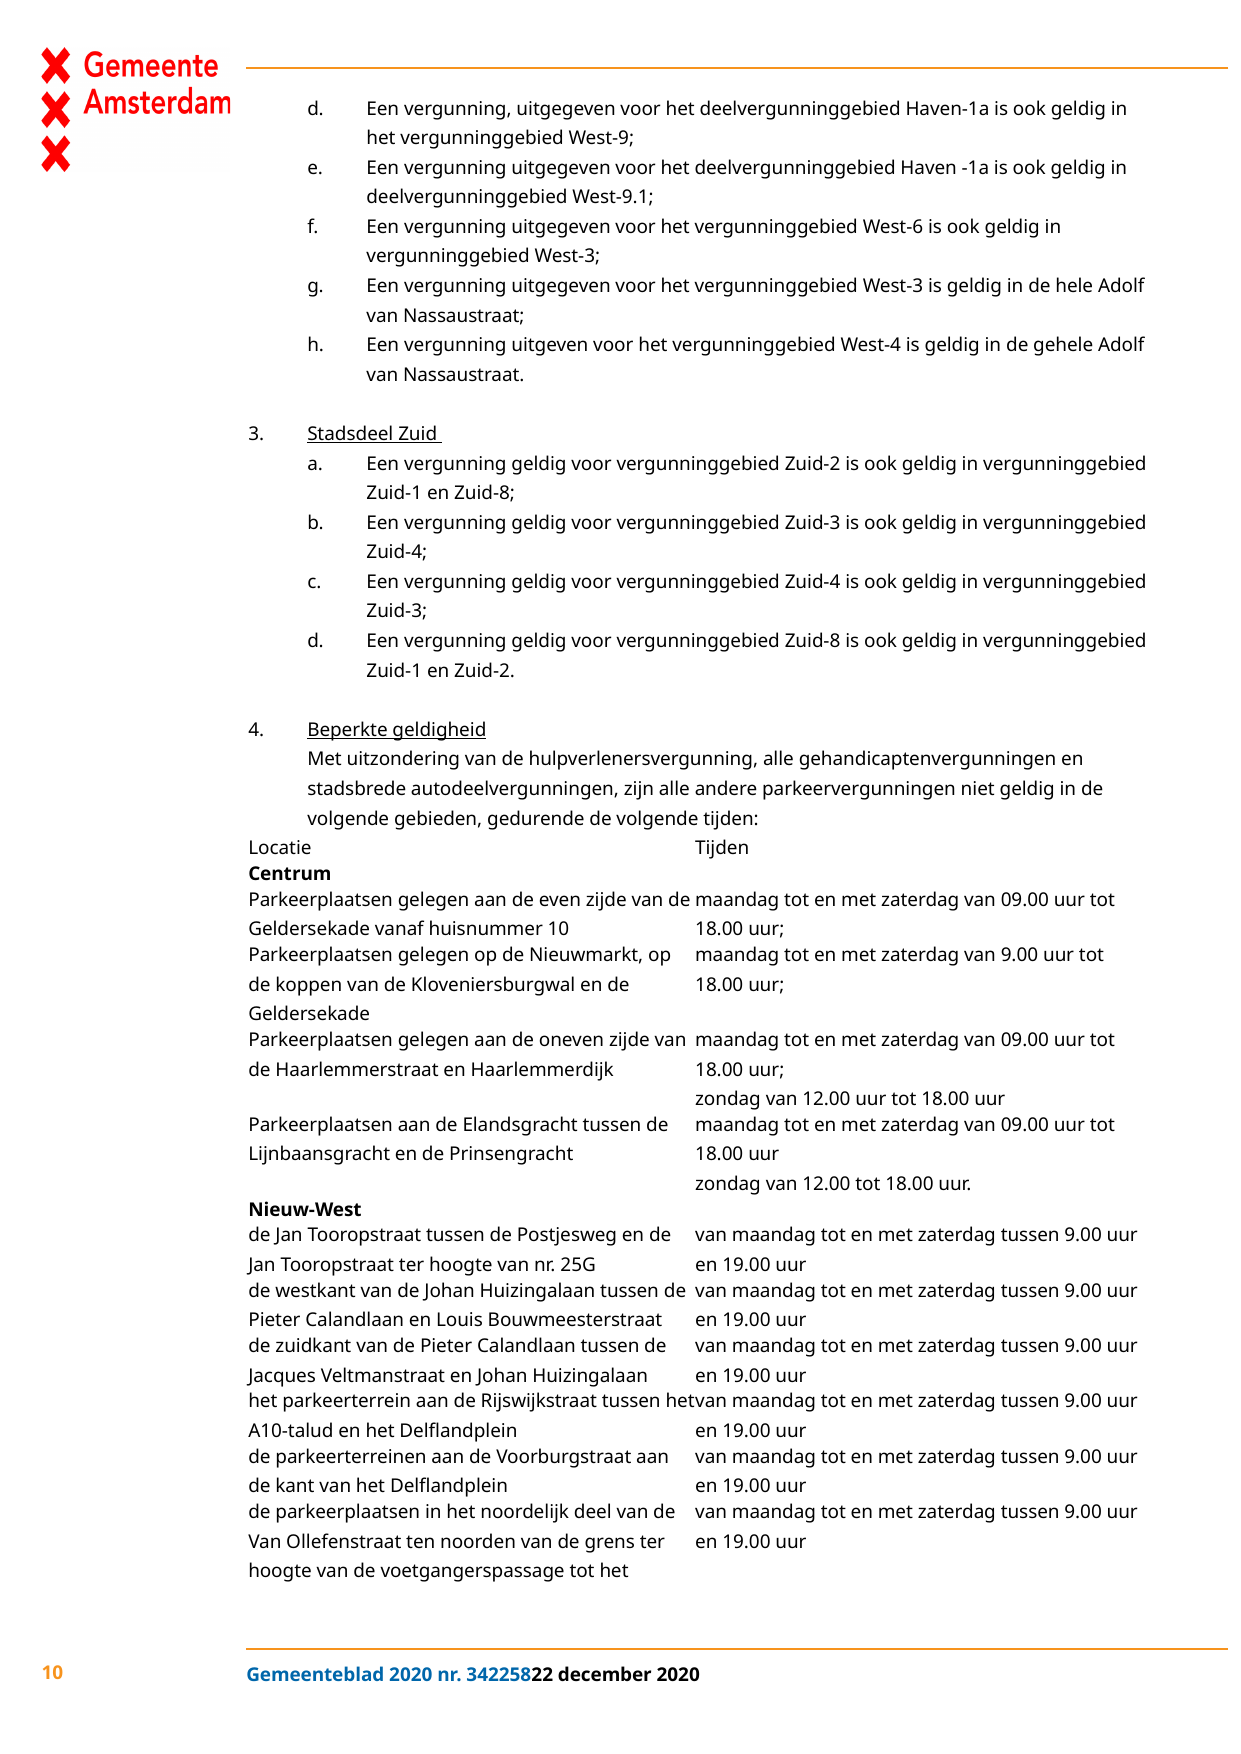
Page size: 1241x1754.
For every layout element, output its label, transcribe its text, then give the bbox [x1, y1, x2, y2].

table_cell Parkeerplaatsen gelegen aan de oneven zijde van de Haarlemmerstraat en Haarlemmerdijk [248, 1026, 695, 1111]
table_cell de parkeerterreinen aan de Voorburgstraat aan de kant van het Delflandplein [248, 1443, 695, 1498]
table_cell [695, 1196, 1152, 1222]
list Een vergunning uitgeven voor het vergunninggebied West-4 is geldig in de gehele Adolf van Nassaustraat. [307, 331, 1152, 387]
table_cell maandag tot en met zaterdag van 09.00 uur tot 18.00 uur; zondag van 12.00 uur tot 18.00 uur [695, 1026, 1152, 1111]
table_cell van maandag tot en met zaterdag tussen 9.00 uur en 19.00 uur [695, 1443, 1152, 1498]
list Een vergunning uitgegeven voor het deelvergunninggebied Haven -1a is ook geldig in deelvergunninggebied West-9.1; [307, 154, 1152, 209]
list Een vergunning uitgegeven voor het vergunninggebied West-3 is geldig in de hele Adolf van Nassaustraat; [307, 272, 1152, 328]
table_cell de parkeerplaatsen in het noordelijk deel van de Van Ollefenstraat ten noorden van de grens ter hoogte van de voetgangerspassage tot het [248, 1498, 695, 1583]
table_header Tijden [695, 835, 1152, 860]
table_header Locatie [248, 835, 695, 860]
table_cell van maandag tot en met zaterdag tussen 9.00 uur en 19.00 uur [695, 1277, 1152, 1332]
list Beperkte geldigheid [248, 716, 1152, 742]
list Stadsdeel Zuid [248, 420, 1152, 446]
table_cell van maandag tot en met zaterdag tussen 9.00 uur en 19.00 uur [695, 1498, 1152, 1583]
table_cell Parkeerplaatsen aan de Elandsgracht tussen de Lijnbaansgracht en de Prinsengracht [248, 1111, 695, 1196]
list Een vergunning geldig voor vergunninggebied Zuid-4 is ook geldig in vergunninggebied Zuid-3; [307, 568, 1152, 623]
table_cell maandag tot en met zaterdag van 09.00 uur tot 18.00 uur; [695, 886, 1152, 941]
list Een vergunning geldig voor vergunninggebied Zuid-3 is ook geldig in vergunninggebied Zuid-4; [307, 509, 1152, 564]
table_cell van maandag tot en met zaterdag tussen 9.00 uur en 19.00 uur [695, 1388, 1152, 1443]
table_cell Nieuw-West [248, 1196, 695, 1222]
table_cell de westkant van de Johan Huizingalaan tussen de Pieter Calandlaan en Louis Bouwmeesterstraat [248, 1277, 695, 1332]
table_cell Centrum [248, 860, 695, 886]
table_cell de Jan Tooropstraat tussen de Postjesweg en de Jan Tooropstraat ter hoogte van nr. 25G [248, 1222, 695, 1277]
table_cell van maandag tot en met zaterdag tussen 9.00 uur en 19.00 uur [695, 1222, 1152, 1277]
list Met uitzondering van de hulpverlenersvergunning, alle gehandicaptenvergunningen en stadsbrede autodeelvergunningen, zijn alle andere parkeervergunningen niet geldig in de volgende gebieden, gedurende de volgende tijden: [248, 746, 1152, 831]
table_cell de zuidkant van de Pieter Calandlaan tussen de Jacques Veltmanstraat en Johan Huizingalaan [248, 1332, 695, 1388]
table_cell het parkeerterrein aan de Rijswijkstraat tussen het A10-talud en het Delflandplein [248, 1388, 695, 1443]
list Een vergunning uitgegeven voor het vergunninggebied West-6 is ook geldig in vergunninggebied West-3; [307, 213, 1152, 268]
table_cell Parkeerplaatsen gelegen aan de even zijde van de Geldersekade vanaf huisnummer 10 [248, 886, 695, 941]
picture [41, 47, 231, 172]
table_cell maandag tot en met zaterdag van 9.00 uur tot 18.00 uur; [695, 941, 1152, 1026]
table_cell van maandag tot en met zaterdag tussen 9.00 uur en 19.00 uur [695, 1332, 1152, 1388]
list Een vergunning geldig voor vergunninggebied Zuid-2 is ook geldig in vergunninggebied Zuid-1 en Zuid-8; [307, 450, 1152, 505]
list Een vergunning geldig voor vergunninggebied Zuid-8 is ook geldig in vergunninggebied Zuid-1 en Zuid-2. [307, 627, 1152, 683]
table_cell Parkeerplaatsen gelegen op de Nieuwmarkt, op de koppen van de Kloveniersburgwal en de Geldersekade [248, 941, 695, 1026]
table_cell maandag tot en met zaterdag van 09.00 uur tot 18.00 uur zondag van 12.00 tot 18.00 uur. [695, 1111, 1152, 1196]
list Een vergunning, uitgegeven voor het deelvergunninggebied Haven-1a is ook geldig in het vergunninggebied West-9; [307, 95, 1152, 150]
table_cell [695, 860, 1152, 886]
